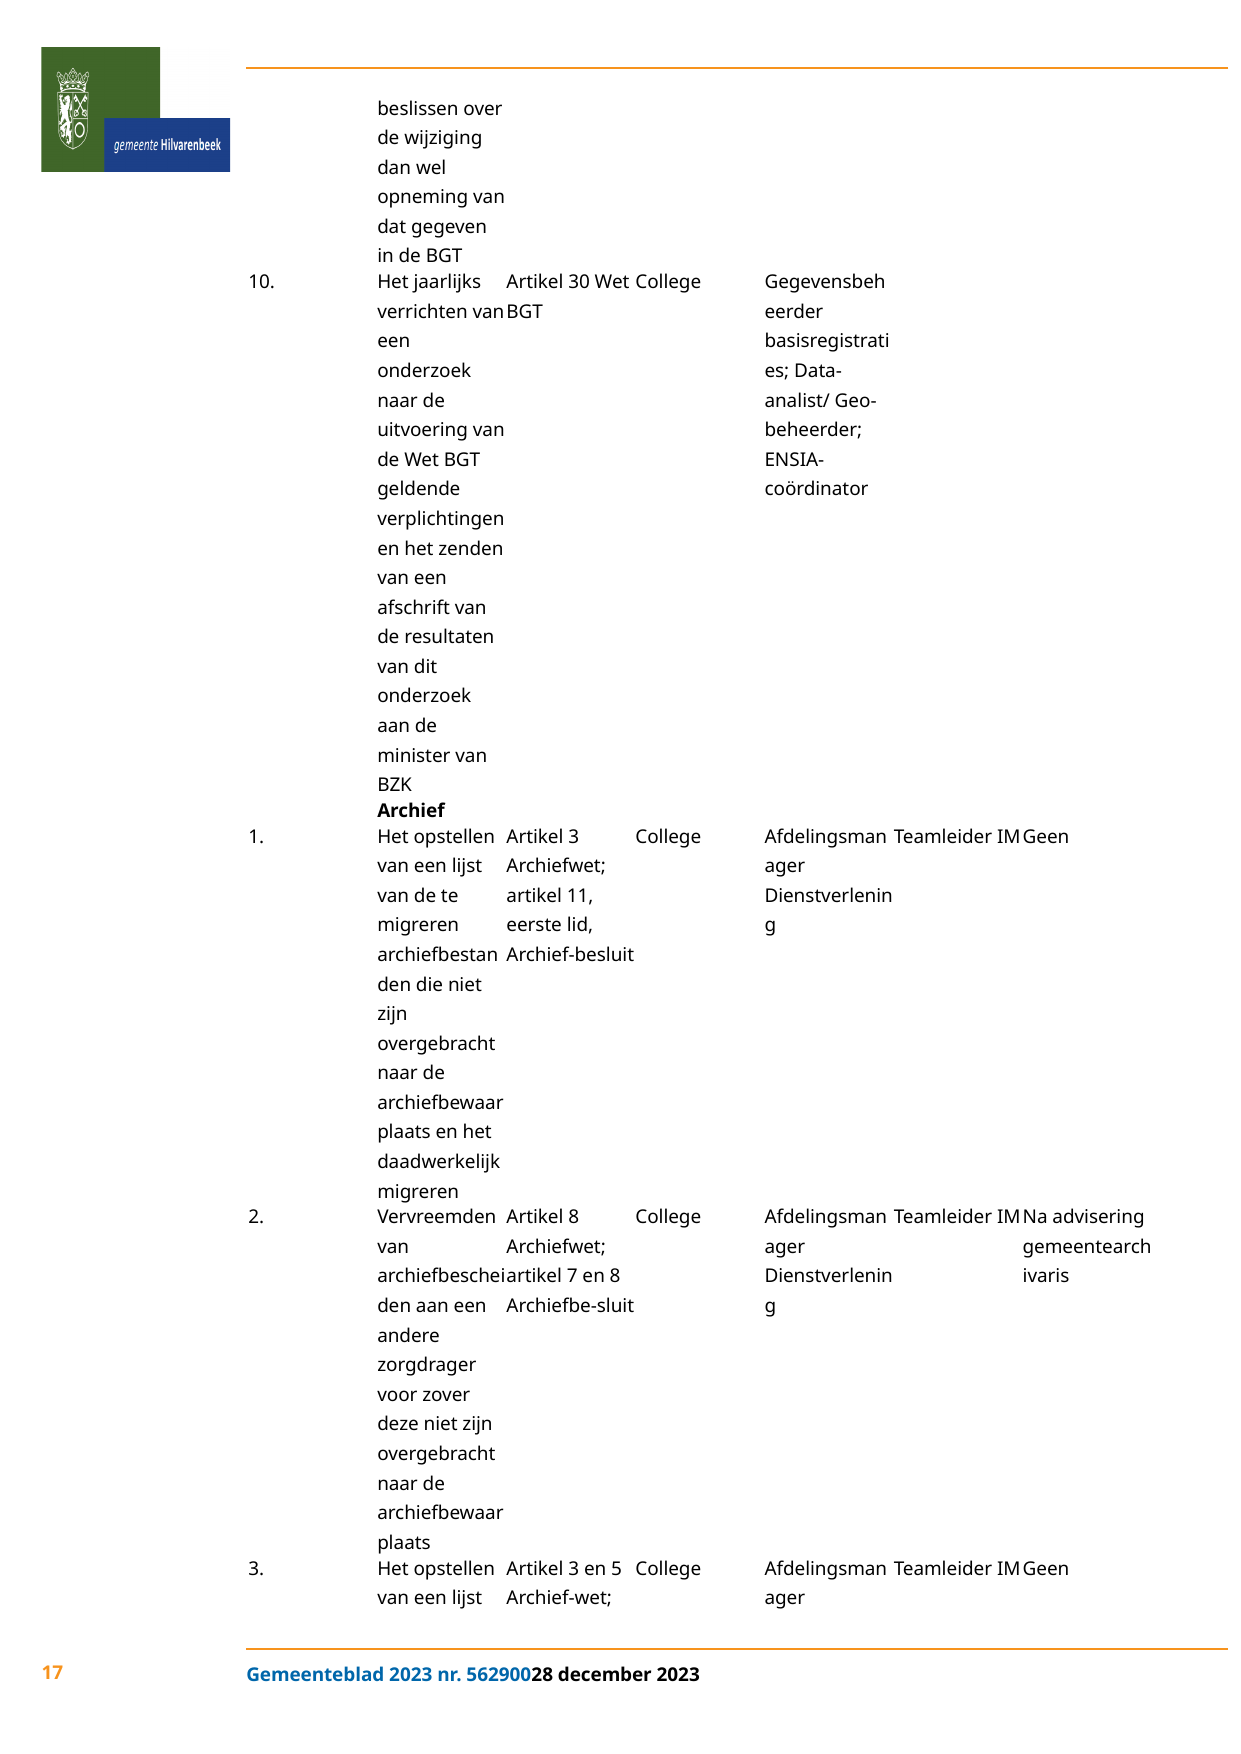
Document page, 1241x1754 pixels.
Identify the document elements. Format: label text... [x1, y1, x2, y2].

table_cell 3. [248, 1555, 377, 1610]
table_cell [506, 797, 635, 823]
table_cell [635, 797, 764, 823]
table_cell 1. [248, 823, 377, 1203]
picture [41, 47, 231, 172]
table_cell [764, 797, 893, 823]
table_cell Het opstellen van een lijst van de te migreren archiefbestanden die niet zijn overgebracht naar de archiefbewaarplaats en het daadwerkelijk migreren [377, 823, 506, 1203]
table_cell Artikel 3 en 5 Archief-wet; [506, 1555, 635, 1610]
table_cell [248, 95, 377, 268]
table_cell Het jaarlijks verrichten van een onderzoek naar de uitvoering van de Wet BGT geldende verplichtingen en het zenden van een afschrift van de resultaten van dit onderzoek aan de minister van BZK [377, 269, 506, 797]
table_cell Na advisering gemeentearchivaris [1023, 1204, 1152, 1555]
table_cell [894, 797, 1022, 823]
table_cell Afdelingsmanager Dienstverlening [764, 823, 893, 1203]
table_cell Teamleider IM [894, 1204, 1022, 1555]
table_cell 10. [248, 269, 377, 797]
table_cell Archief [377, 797, 506, 823]
table_cell [248, 797, 377, 823]
table_cell Artikel 3 Archiefwet; artikel 11, eerste lid, Archief-besluit [506, 823, 635, 1203]
table_cell Artikel 8 Archiefwet; artikel 7 en 8 Archiefbe-sluit [506, 1204, 635, 1555]
table_cell Vervreemden van archiefbescheiden aan een andere zorgdrager voor zover deze niet zijn overgebracht naar de archiefbewaarplaats [377, 1204, 506, 1555]
table_cell Afdelingsmanager Dienstverlening [764, 1204, 893, 1555]
table_cell [635, 95, 764, 268]
table_cell Artikel 30 Wet BGT [506, 269, 635, 797]
table_cell [764, 95, 893, 268]
table_cell College [635, 823, 764, 1203]
table_cell College [635, 1204, 764, 1555]
table_cell [1023, 797, 1152, 823]
table_cell College [635, 269, 764, 797]
table_cell beslissen over de wijziging dan wel opneming van dat gegeven in de BGT [377, 95, 506, 268]
table_cell [894, 95, 1022, 268]
table_cell 2. [248, 1204, 377, 1555]
table_cell [506, 95, 635, 268]
table_cell Geen [1023, 823, 1152, 1203]
table_cell [894, 269, 1022, 797]
table_cell Teamleider IM [894, 823, 1022, 1203]
table_cell Gegevensbeheerder basisregistraties; Data-analist/ Geo-beheerder; ENSIA-coördinator [764, 269, 893, 797]
table_cell Teamleider IM [894, 1555, 1022, 1610]
table_cell [1023, 269, 1152, 797]
table_cell College [635, 1555, 764, 1610]
table_cell [1023, 95, 1152, 268]
table_cell Het opstellen van een lijst [377, 1555, 506, 1610]
table_cell Afdelingsmanager [764, 1555, 893, 1610]
table_cell Geen [1023, 1555, 1152, 1610]
